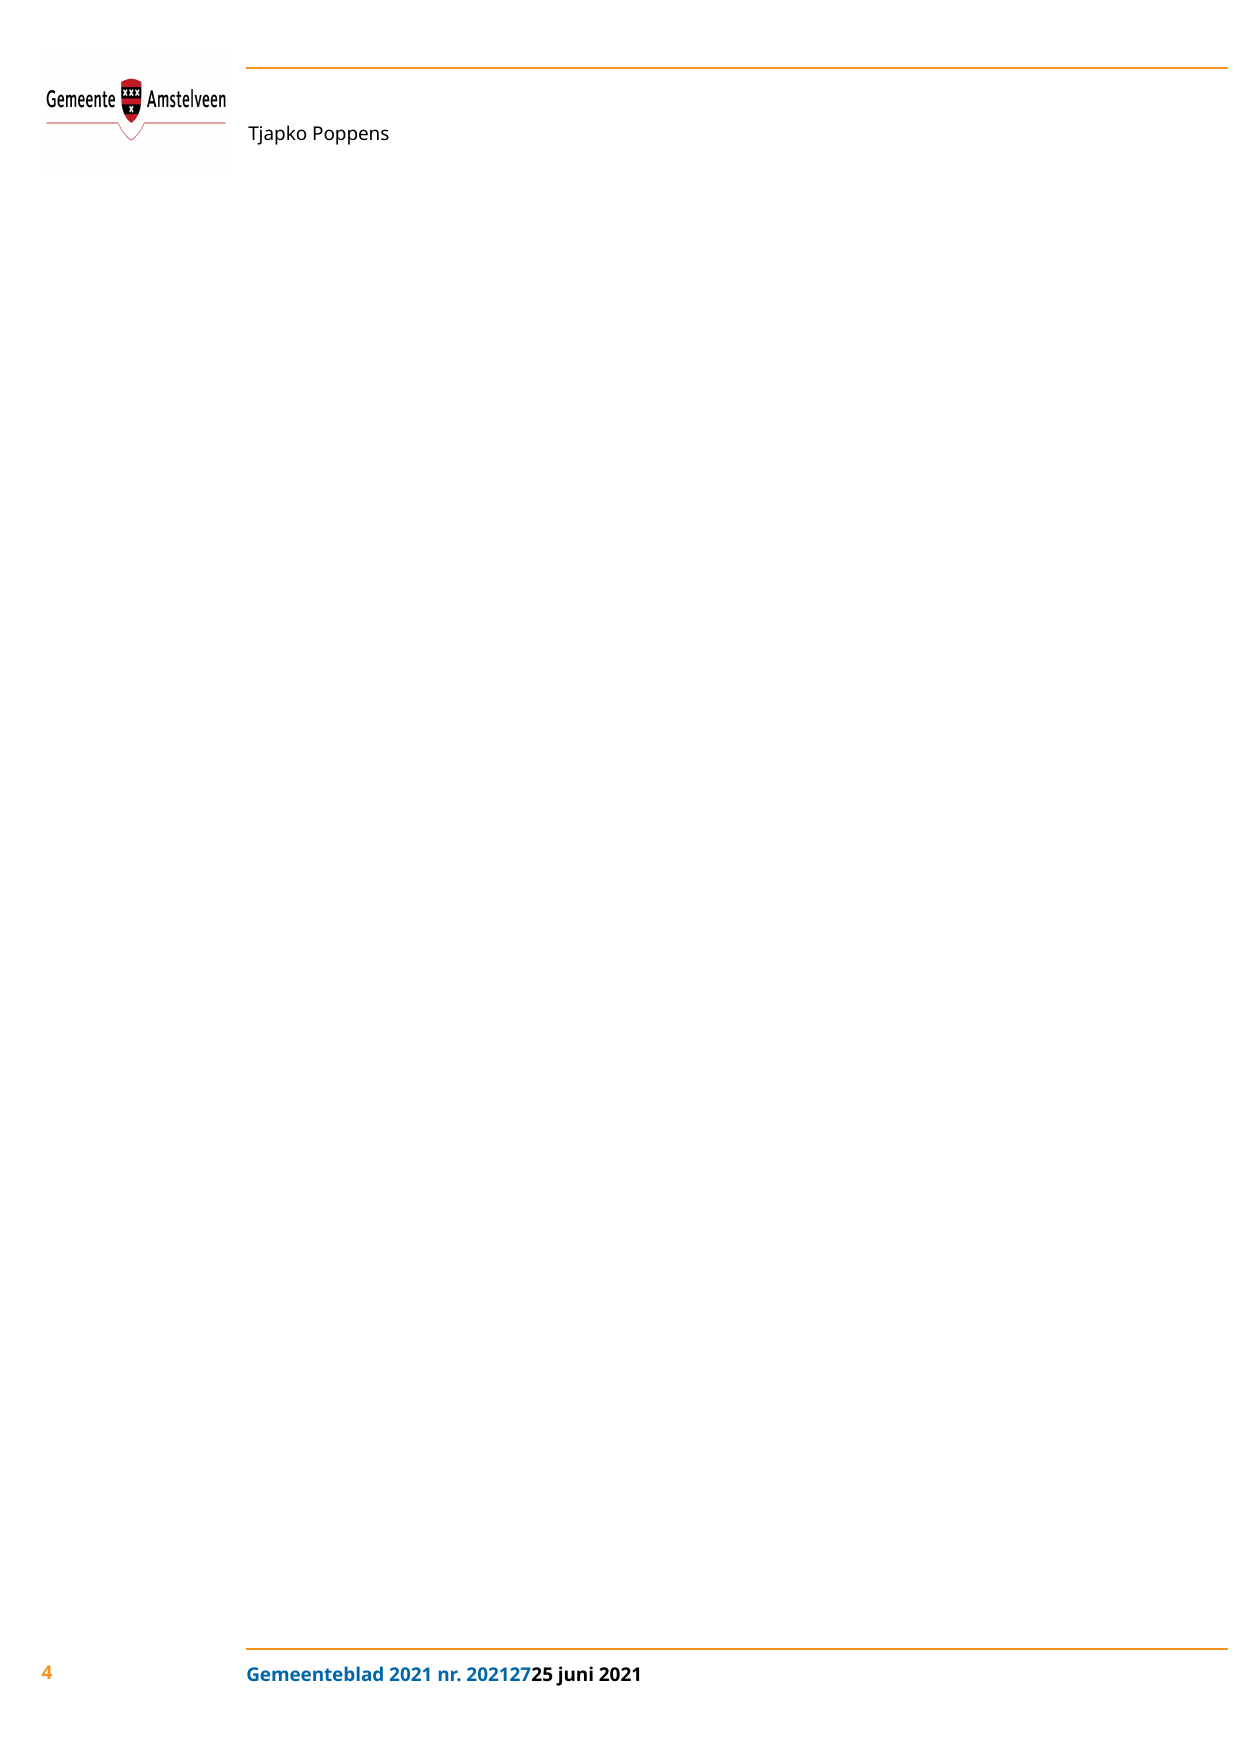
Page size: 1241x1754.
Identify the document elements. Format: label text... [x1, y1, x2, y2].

text Tjapko Poppens [248, 121, 1152, 146]
picture [41, 47, 231, 172]
